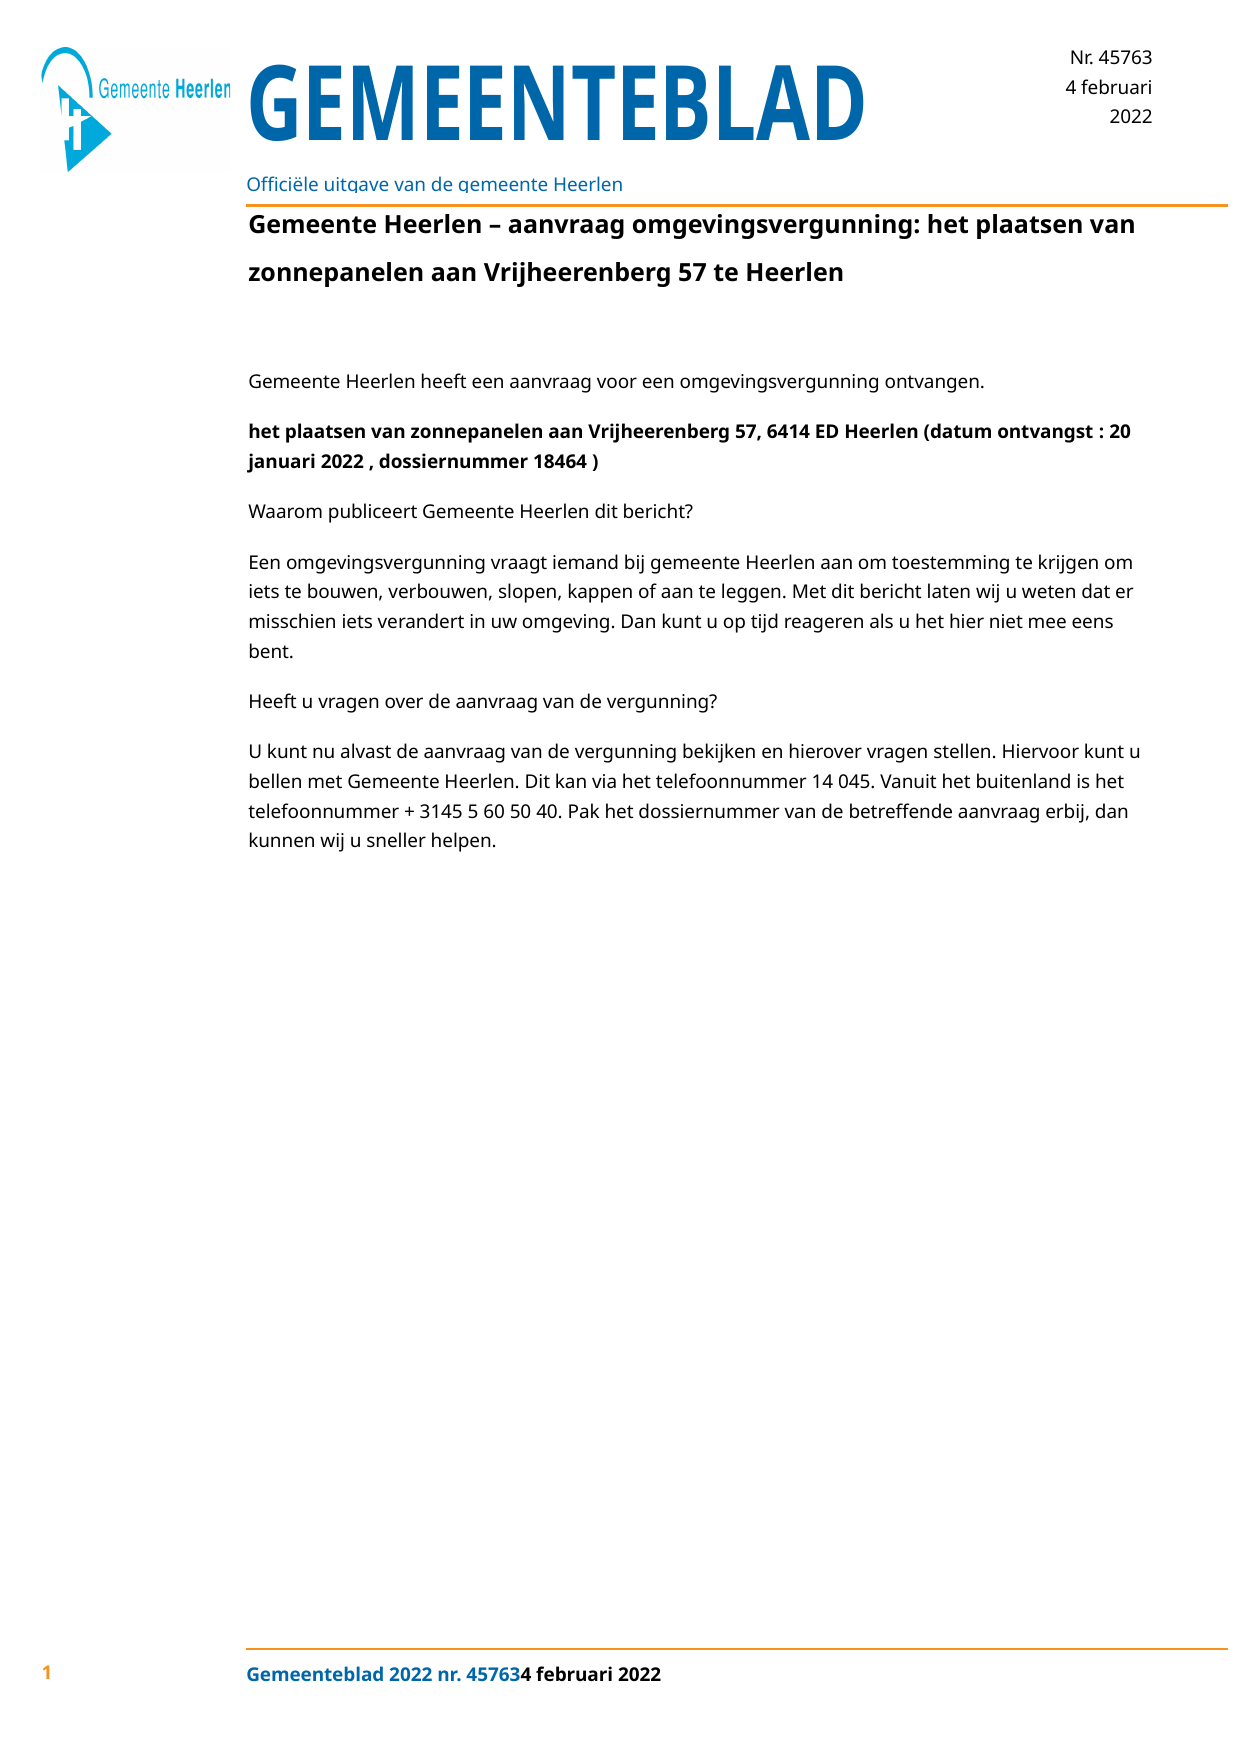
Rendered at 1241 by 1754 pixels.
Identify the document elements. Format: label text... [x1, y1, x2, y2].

picture [41, 47, 59, 70]
text Waarom publiceert Gemeente Heerlen dit bericht? [248, 499, 1152, 524]
text Gemeente Heerlen heeft een aanvraag voor een omgevingsvergunning ontvangen. [248, 368, 1152, 394]
picture [41, 47, 231, 172]
text het plaatsen van zonnepanelen aan Vrijheerenberg 57, 6414 ED Heerlen (datum ontvangst : 20 januari 2022 , dossiernummer 18464 ) [248, 419, 1152, 474]
text U kunt nu alvast de aanvraag van de vergunning bekijken en hierover vragen stellen. Hiervoor kunt u bellen met Gemeente Heerlen. Dit kan via het telefoonnummer 14 045. Vanuit het buitenland is het telefoonnummer + 3145 5 60 50 40. Pak het dossiernummer van de betreffende aanvraag erbij, dan kunnen wij u sneller helpen. [248, 739, 1152, 853]
text Een omgevingsvergunning vraagt iemand bij gemeente Heerlen aan om toestemming te krijgen om iets te bouwen, verbouwen, slopen, kappen of aan te leggen. Met dit bericht laten wij u weten dat er misschien iets verandert in uw omgeving. Dan kunt u op tijd reageren als u het hier niet mee eens bent. [248, 549, 1152, 664]
text Gemeente Heerlen – aanvraag omgevingsvergunning: het plaatsen van zonnepanelen aan Vrijheerenberg 57 te Heerlen [248, 207, 1152, 288]
text Heeft u vragen over de aanvraag van de vergunning? [248, 688, 1152, 714]
